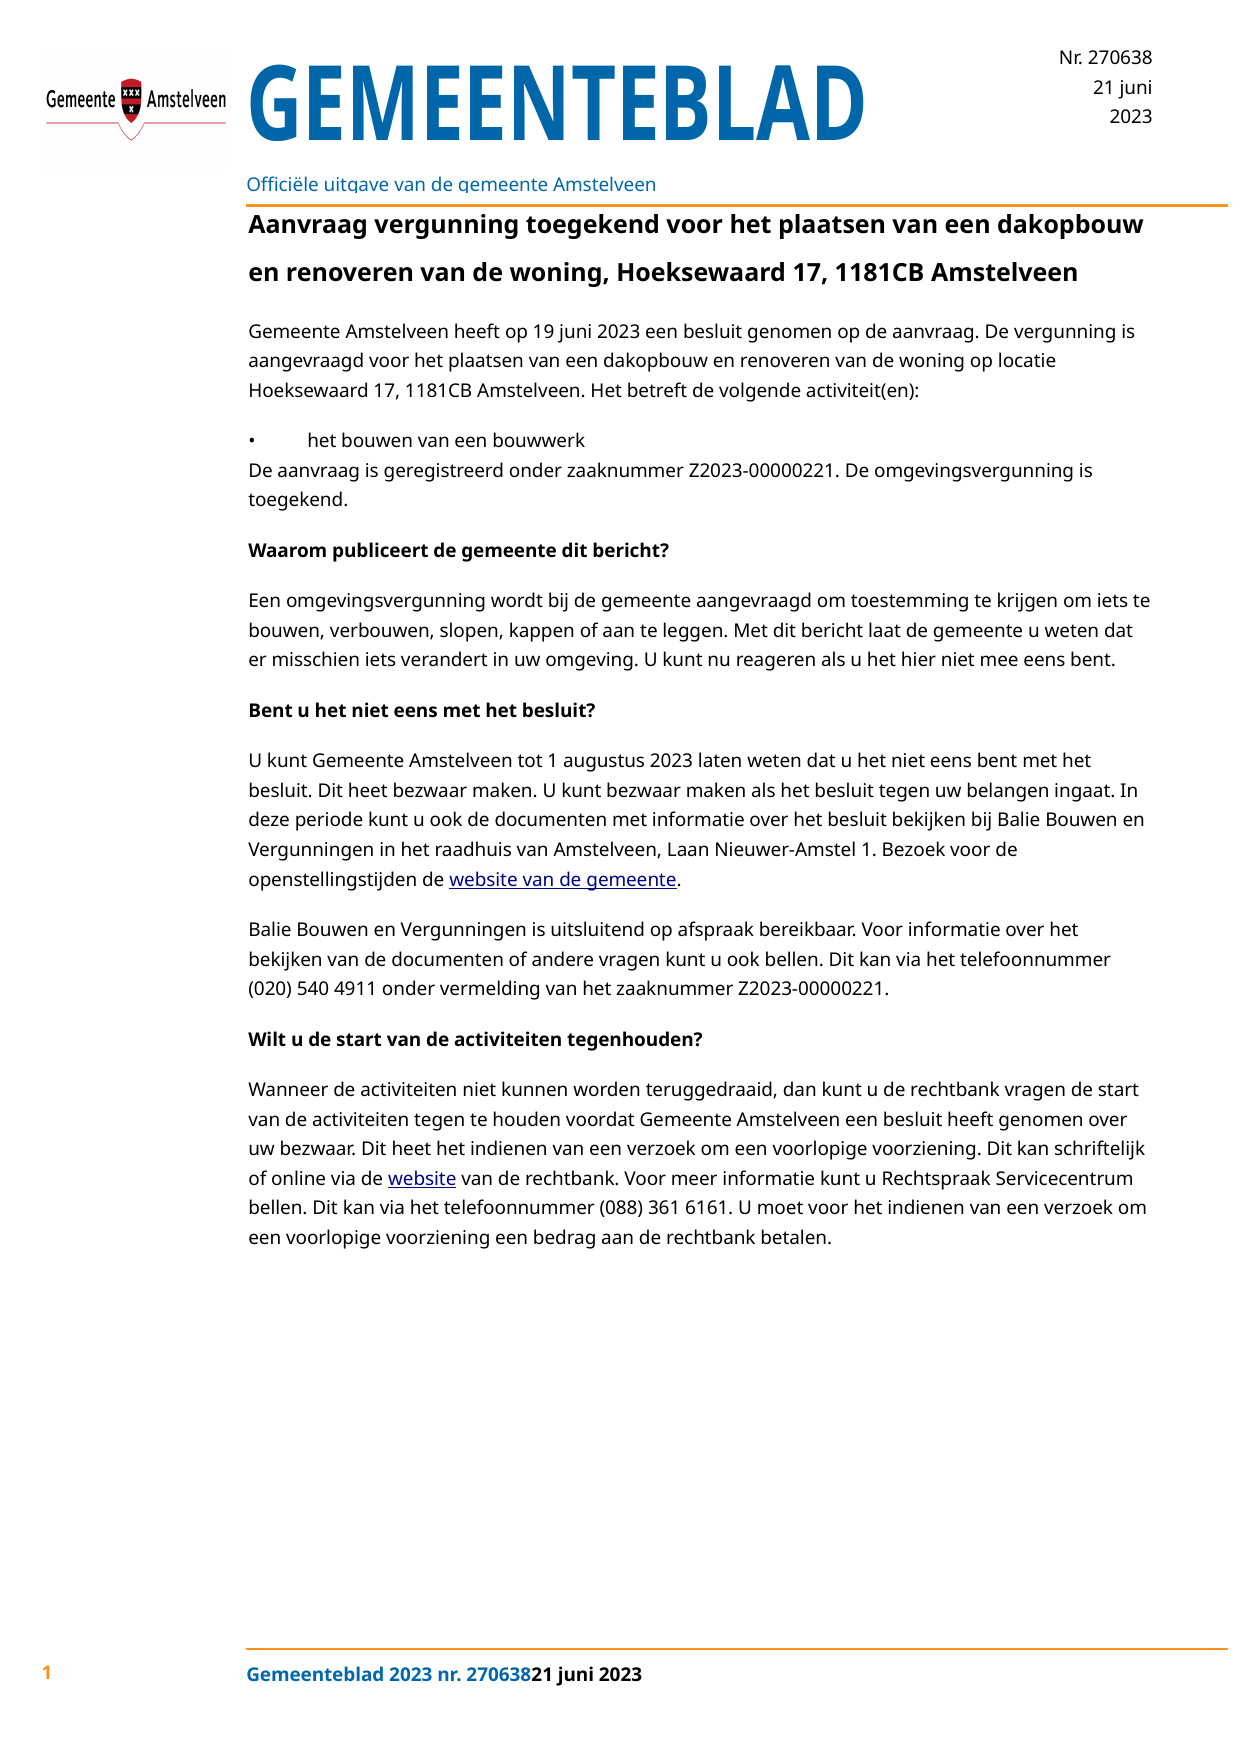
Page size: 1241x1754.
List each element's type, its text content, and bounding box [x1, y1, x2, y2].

picture [41, 47, 231, 172]
text Bent u het niet eens met het besluit? [248, 697, 1152, 723]
text U kunt Gemeente Amstelveen tot 1 augustus 2023 laten weten dat u het niet eens bent met het besluit. Dit heet bezwaar maken. U kunt bezwaar maken als het besluit tegen uw belangen ingaat. In deze periode kunt u ook de documenten met informatie over het besluit bekijken bij Balie Bouwen en Vergunningen in het raadhuis van Amstelveen, Laan Nieuwer-Amstel 1. Bezoek voor de openstellingstijden de website van de gemeente. [248, 747, 1152, 892]
list het bouwen van een bouwwerk [248, 427, 1152, 453]
text Waarom publiceert de gemeente dit bericht? [248, 537, 1152, 563]
text Aanvraag vergunning toegekend voor het plaatsen van een dakopbouw en renoveren van de woning, Hoeksewaard 17, 1181CB Amstelveen [248, 207, 1152, 288]
text De aanvraag is geregistreerd onder zaaknummer Z2023-00000221. De omgevingsvergunning is toegekend. [248, 457, 1152, 512]
text Gemeente Amstelveen heeft op 19 juni 2023 een besluit genomen op de aanvraag. De vergunning is aangevraagd voor het plaatsen van een dakopbouw en renoveren van de woning op locatie Hoeksewaard 17, 1181CB Amstelveen. Het betreft de volgende activiteit(en): [248, 318, 1152, 403]
text Wanneer de activiteiten niet kunnen worden teruggedraaid, dan kunt u de rechtbank vragen de start van de activiteiten tegen te houden voordat Gemeente Amstelveen een besluit heeft genomen over uw bezwaar. Dit heet het indienen van een verzoek om een voorlopige voorziening. Dit kan schriftelijk of online via de website van de rechtbank. Voor meer informatie kunt u Rechtspraak Servicecentrum bellen. Dit kan via het telefoonnummer (088) 361 6161. U moet voor het indienen van een verzoek om een voorlopige voorziening een bedrag aan de rechtbank betalen. [248, 1076, 1152, 1250]
text Een omgevingsvergunning wordt bij de gemeente aangevraagd om toestemming te krijgen om iets te bouwen, verbouwen, slopen, kappen of aan te leggen. Met dit bericht laat de gemeente u weten dat er misschien iets verandert in uw omgeving. U kunt nu reageren als u het hier niet mee eens bent. [248, 587, 1152, 672]
text Balie Bouwen en Vergunningen is uitsluitend op afspraak bereikbaar. Voor informatie over het bekijken van de documenten of andere vragen kunt u ook bellen. Dit kan via het telefoonnummer (020) 540 4911 onder vermelding van het zaaknummer Z2023-00000221. [248, 916, 1152, 1001]
text Wilt u de start van de activiteiten tegenhouden? [248, 1026, 1152, 1052]
